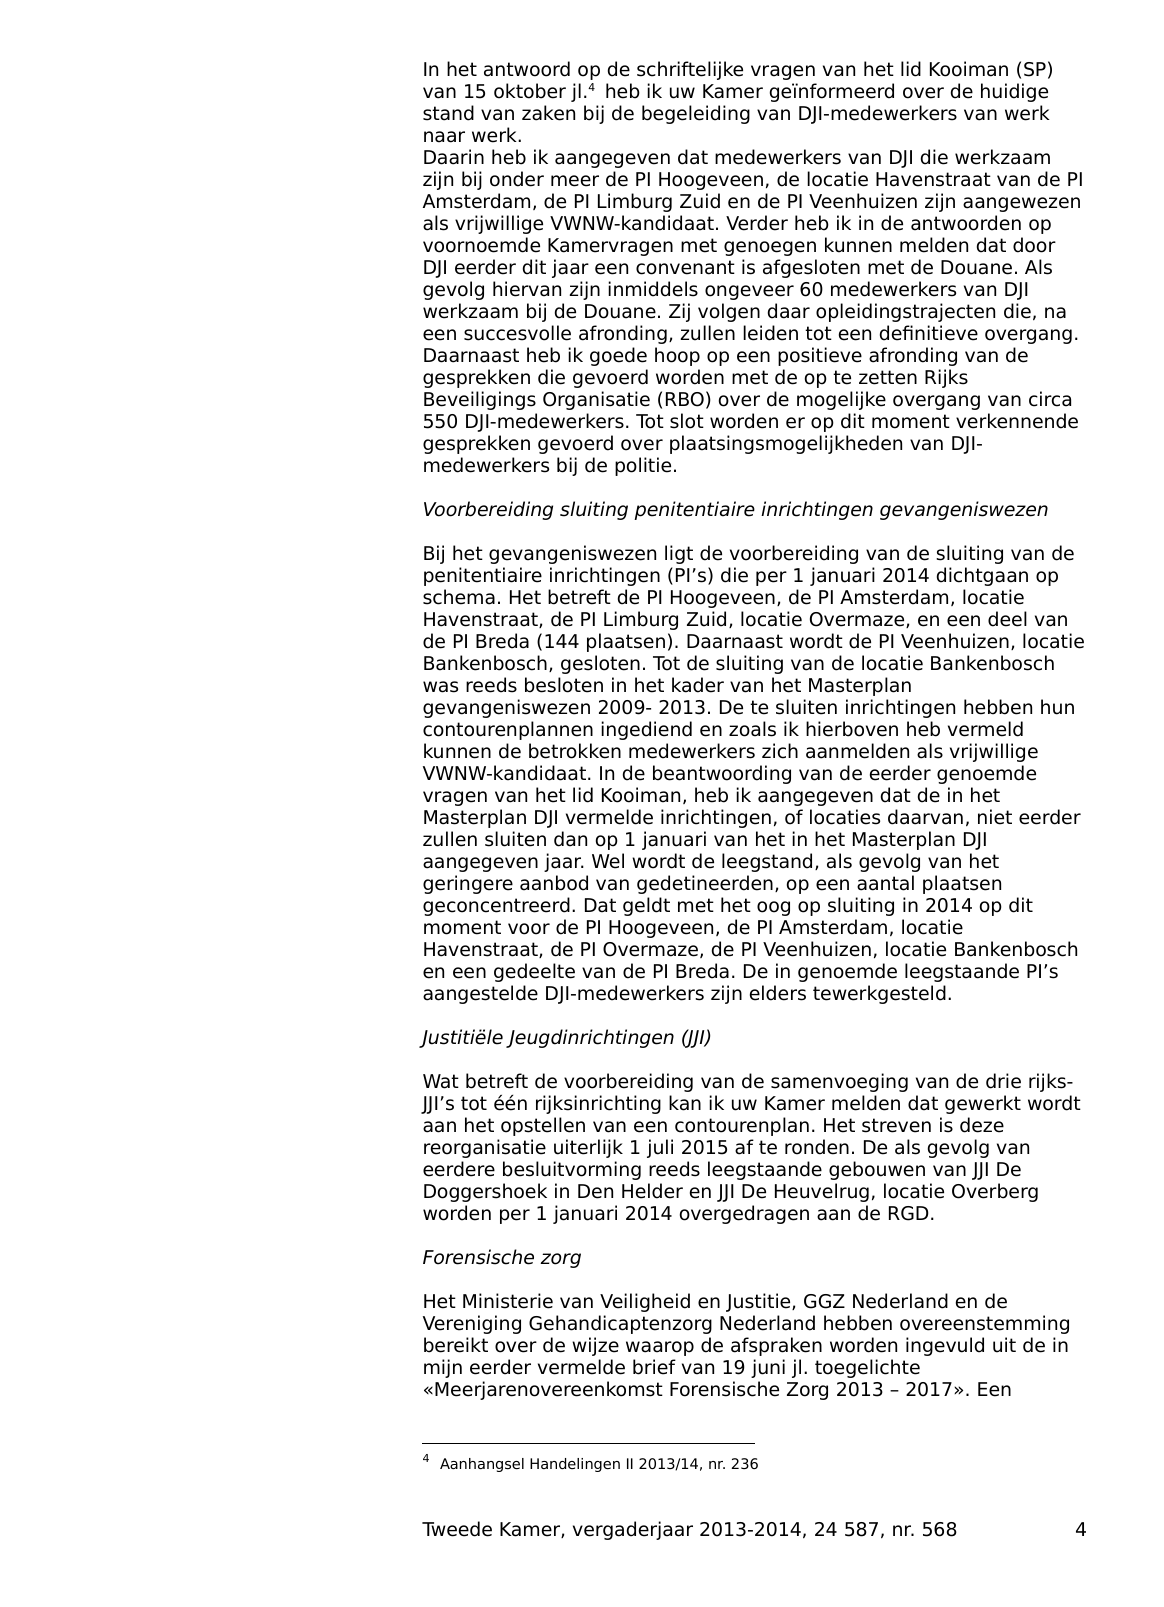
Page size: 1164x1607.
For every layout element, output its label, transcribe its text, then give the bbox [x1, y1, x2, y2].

text Het Ministerie van Veiligheid en Justitie, GGZ Nederland en de Vereniging Gehandicaptenzorg Nederland hebben overeenstemming bereikt over de wijze waarop de afspraken worden ingevuld uit de in mijn eerder vermelde brief van 19 juni jl. toegelichte «Meerjarenovereenkomst Forensische Zorg 2013 – 2017». Een [422, 1291, 1087, 1401]
text Aanhangsel Handelingen II 2013/14, nr. 236 [422, 1452, 1087, 1474]
text Bij het gevangeniswezen ligt de voorbereiding van de sluiting van de penitentiaire inrichtingen (PI’s) die per 1 januari 2014 dichtgaan op schema. Het betreft de PI Hoogeveen, de PI Amsterdam, locatie Havenstraat, de PI Limburg Zuid, locatie Overmaze, en een deel van de PI Breda (144 plaatsen). Daarnaast wordt de PI Veenhuizen, locatie Bankenbosch, gesloten. Tot de sluiting van de locatie Bankenbosch was reeds besloten in het kader van het Masterplan gevangeniswezen 2009- 2013. De te sluiten inrichtingen hebben hun contourenplannen ingediend en zoals ik hierboven heb vermeld kunnen de betrokken medewerkers zich aanmelden als vrijwillige VWNW-kandidaat. In de beantwoording van de eerder genoemde vragen van het lid Kooiman, heb ik aangegeven dat de in het Masterplan DJI vermelde inrichtingen, of locaties daarvan, niet eerder zullen sluiten dan op 1 januari van het in het Masterplan DJI aangegeven jaar. Wel wordt de leegstand, als gevolg van het geringere aanbod van gedetineerden, op een aantal plaatsen geconcentreerd. Dat geldt met het oog op sluiting in 2014 op dit moment voor de PI Hoogeveen, de PI Amsterdam, locatie Havenstraat, de PI Overmaze, de PI Veenhuizen, locatie Bankenbosch en een gedeelte van de PI Breda. De in genoemde leegstaande PI’s aangestelde DJI-medewerkers zijn elders tewerkgesteld. [422, 543, 1087, 1004]
text Wat betreft de voorbereiding van de samenvoeging van de drie rijks-JJI’s tot één rijksinrichting kan ik uw Kamer melden dat gewerkt wordt aan het opstellen van een contourenplan. Het streven is deze reorganisatie uiterlijk 1 juli 2015 af te ronden. De als gevolg van eerdere besluitvorming reeds leegstaande gebouwen van JJI De Doggershoek in Den Helder en JJI De Heuvelrug, locatie Overberg worden per 1 januari 2014 overgedragen aan de RGD. [422, 1071, 1087, 1225]
subtitle Voorbereiding sluiting penitentiaire inrichtingen gevangeniswezen [422, 499, 1087, 521]
text Daarnaast heb ik goede hoop op een positieve afronding van de gesprekken die gevoerd worden met de op te zetten Rijks Beveiligings Organisatie (RBO) over de mogelijke overgang van circa 550 DJI-medewerkers. Tot slot worden er op dit moment verkennende gesprekken gevoerd over plaatsingsmogelijkheden van DJI-medewerkers bij de politie. [422, 345, 1087, 477]
subtitle Forensische zorg [422, 1247, 1087, 1269]
subtitle Justitiële Jeugdinrichtingen (JJI) [422, 1027, 1087, 1049]
text In het antwoord op de schriftelijke vragen van het lid Kooiman (SP) van 15 oktober jl. heb ik uw Kamer geïnformeerd over de huidige stand van zaken bij de begeleiding van DJI-medewerkers van werk naar werk. [422, 59, 1087, 147]
text Daarin heb ik aangegeven dat medewerkers van DJI die werkzaam zijn bij onder meer de PI Hoogeveen, de locatie Havenstraat van de PI Amsterdam, de PI Limburg Zuid en de PI Veenhuizen zijn aangewezen als vrijwillige VWNW-kandidaat. Verder heb ik in de antwoorden op voornoemde Kamervragen met genoegen kunnen melden dat door DJI eerder dit jaar een convenant is afgesloten met de Douane. Als gevolg hiervan zijn inmiddels ongeveer 60 medewerkers van DJI werkzaam bij de Douane. Zij volgen daar opleidingstrajecten die, na een succesvolle afronding, zullen leiden tot een definitieve overgang. [422, 147, 1087, 345]
